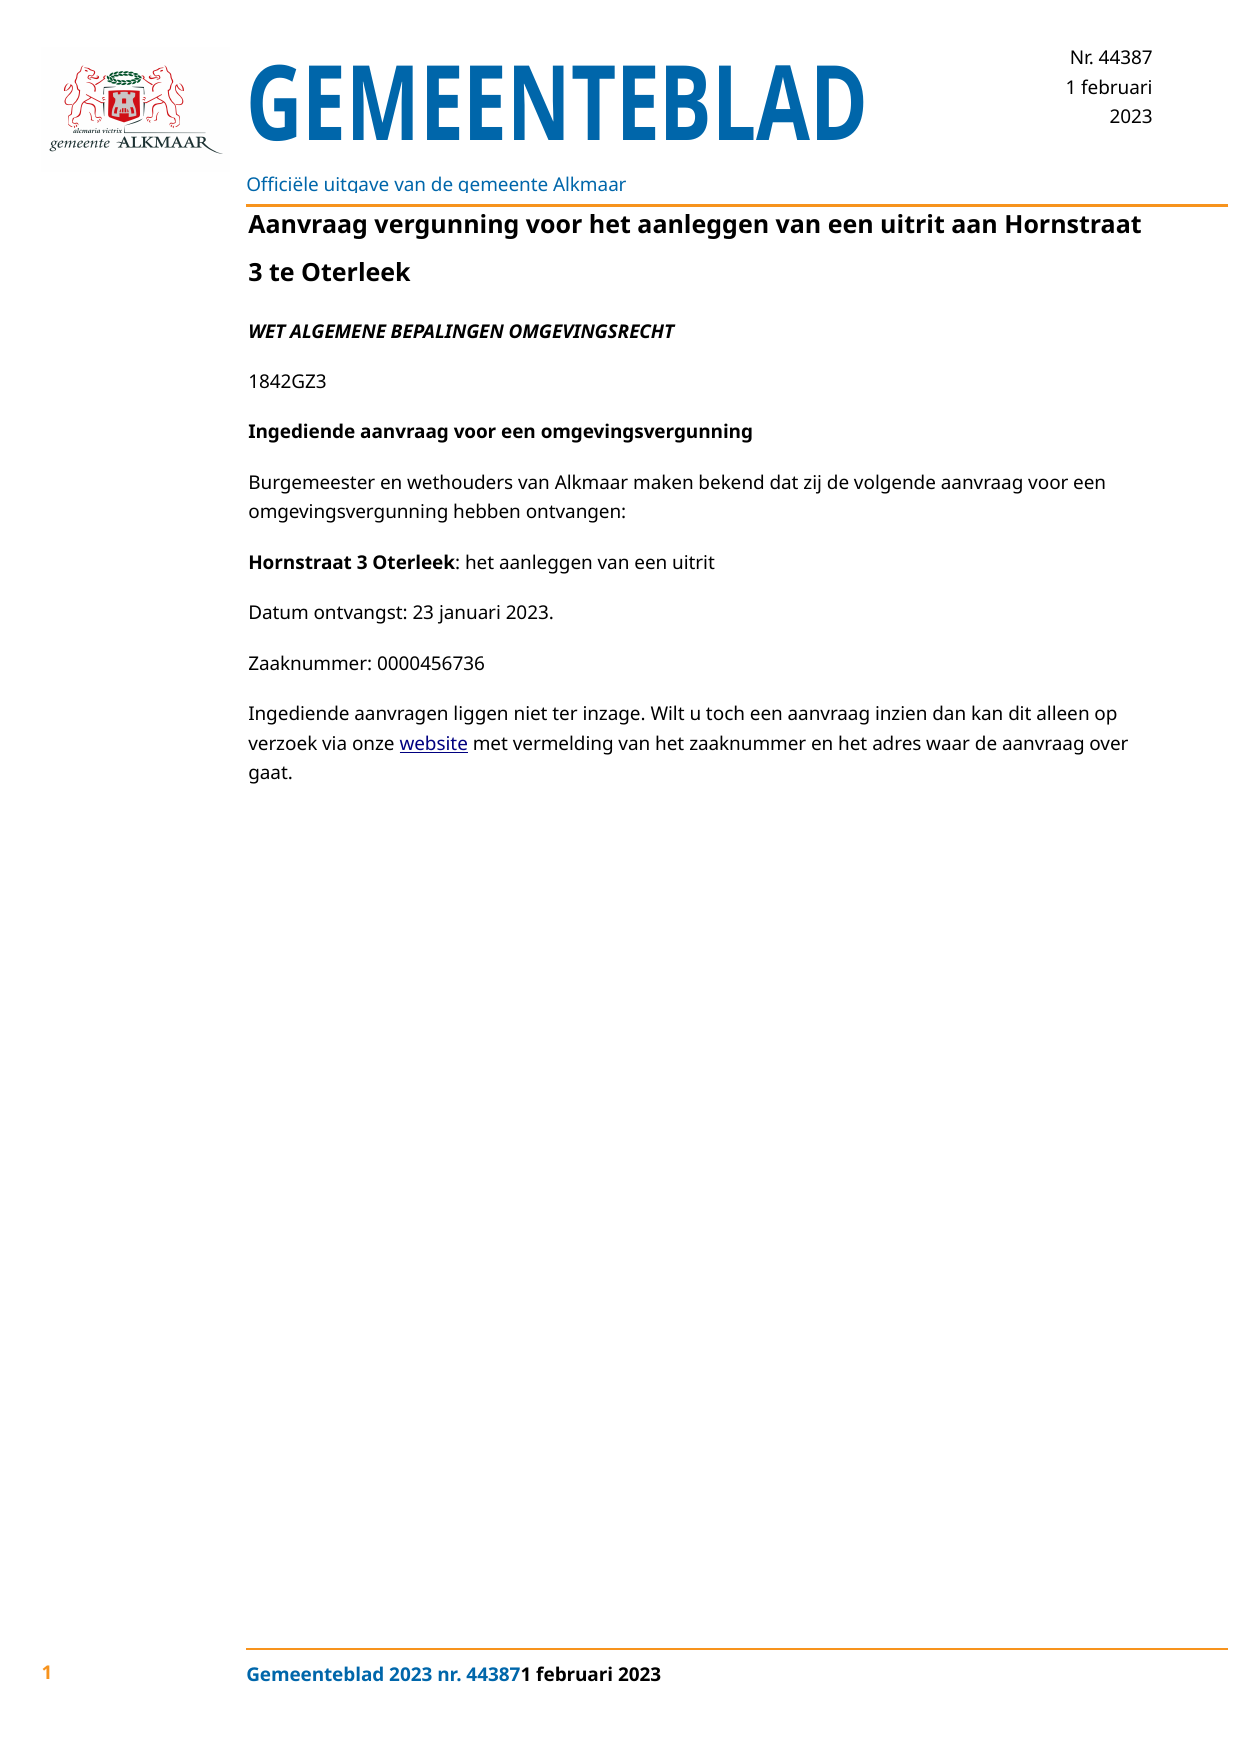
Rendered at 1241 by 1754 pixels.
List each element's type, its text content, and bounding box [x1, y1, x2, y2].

text Ingediende aanvragen liggen niet ter inzage. Wilt u toch een aanvraag inzien dan kan dit alleen op verzoek via onze website met vermelding van het zaaknummer en het adres waar de aanvraag over gaat. [248, 700, 1152, 785]
text Ingediende aanvraag voor een omgevingsvergunning [248, 419, 1152, 444]
text 1842GZ3 [248, 368, 1152, 394]
picture [41, 47, 231, 172]
text Datum ontvangst: 23 januari 2023. [248, 599, 1152, 625]
text Burgemeester en wethouders van Alkmaar maken bekend dat zij de volgende aanvraag voor een omgevingsvergunning hebben ontvangen: [248, 469, 1152, 524]
text Aanvraag vergunning voor het aanleggen van een uitrit aan Hornstraat 3 te Oterleek [248, 207, 1152, 288]
text WET ALGEMENE BEPALINGEN OMGEVINGSRECHT [248, 318, 1152, 344]
text Hornstraat 3 Oterleek: het aanleggen van een uitrit [248, 549, 1152, 575]
text Zaaknummer: 0000456736 [248, 650, 1152, 676]
